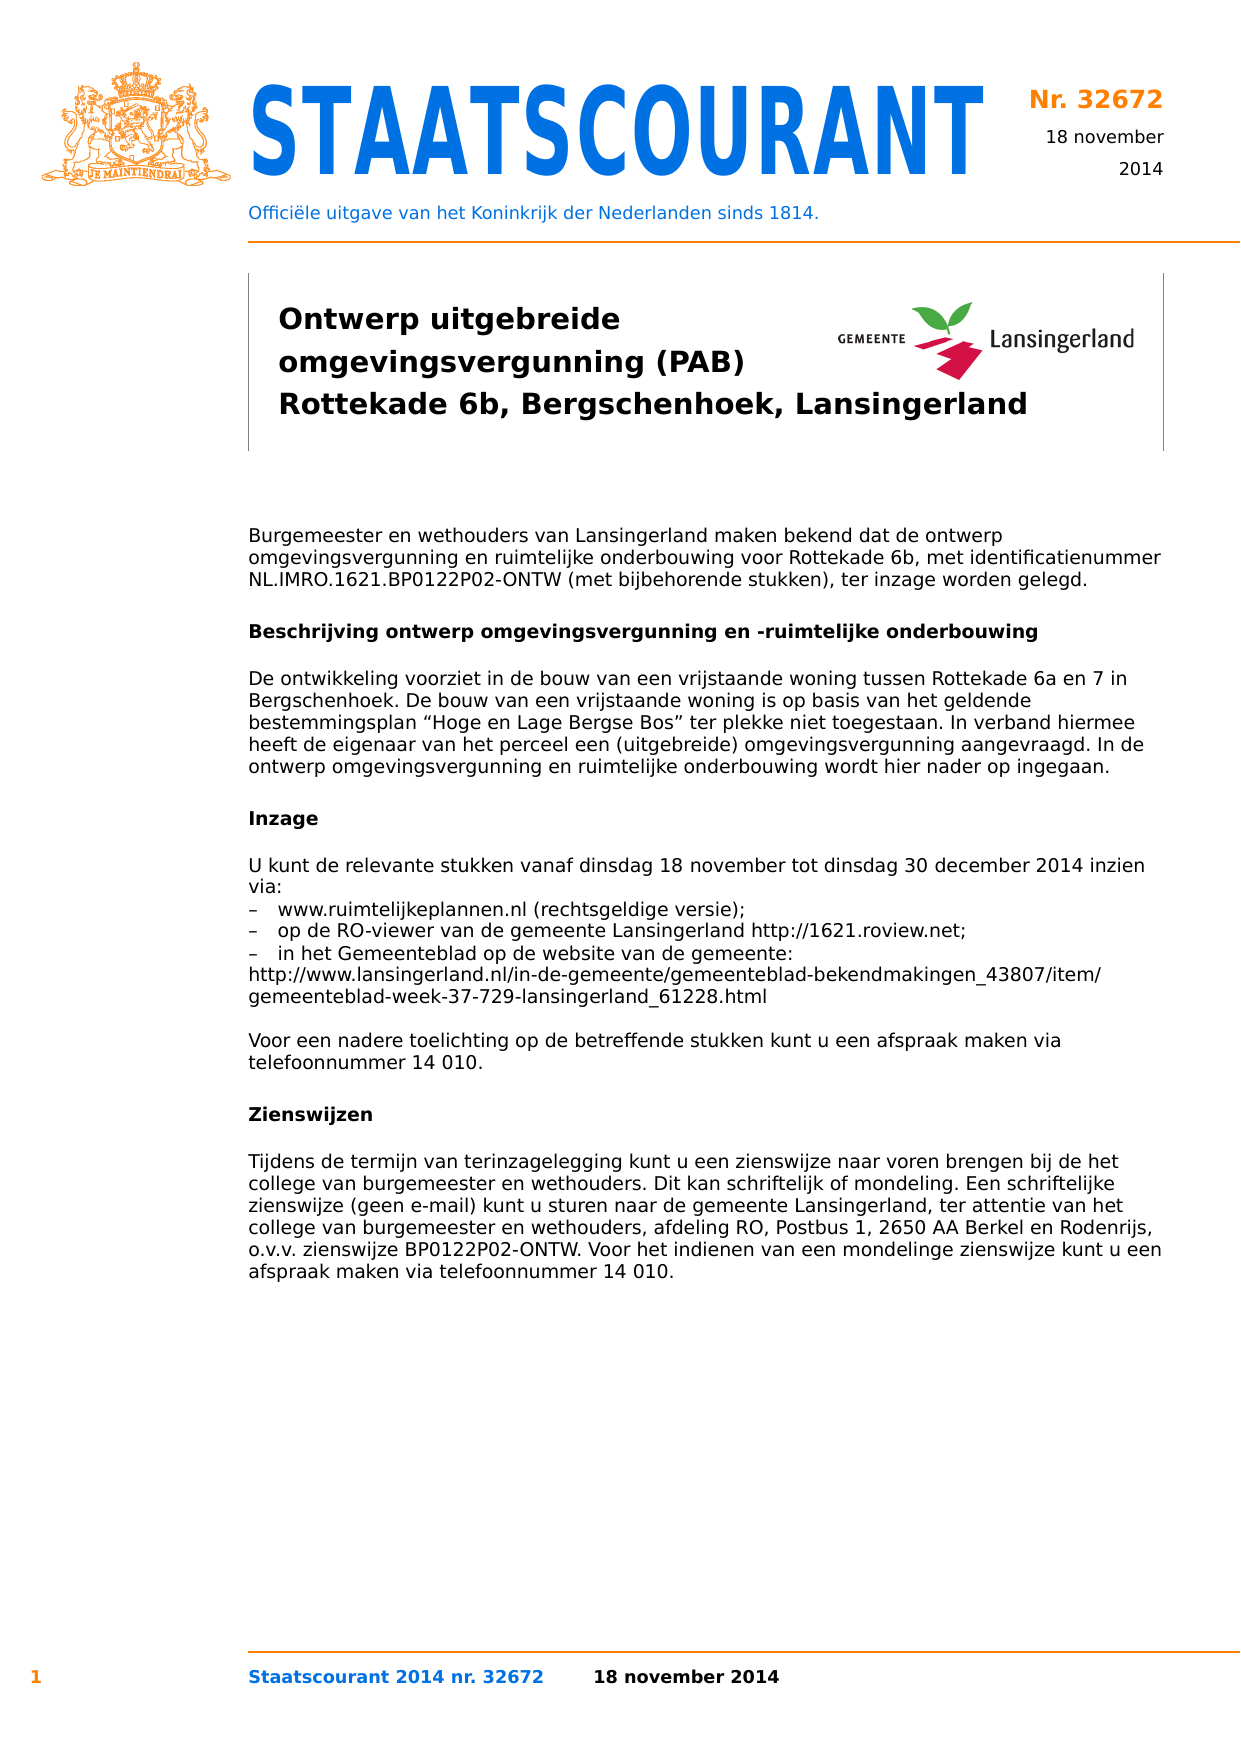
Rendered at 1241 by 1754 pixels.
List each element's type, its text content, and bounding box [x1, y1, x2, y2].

text U kunt de relevante stukken vanaf dinsdag 18 november tot dinsdag 30 december 2014 inzien via: [248, 854, 1163, 898]
picture [41, 62, 231, 186]
table_header [25, 62, 248, 241]
text Tijdens de termijn van terinzagelegging kunt u een zienswijze naar voren brengen bij de het college van burgemeester en wethouders. Dit kan schriftelijk of mondeling. Een schriftelijke zienswijze (geen e-mail) kunt u sturen naar de gemeente Lansingerland, ter attentie van het college van burgemeester en wethouders, afdeling RO, Postbus 1, 2650 AA Berkel en Rodenrijs, o.v.v. zienswijze BP0122P02-ONTW. Voor het indienen van een mondelinge zienswijze kunt u een afspraak maken via telefoonnummer 14 010. [248, 1151, 1163, 1283]
subtitle Ontwerp uitgebreide omgevingsvergunning (PAB) Rottekade 6b, Bergschenhoek, Lansingerland [249, 273, 1163, 451]
text – in het Gemeenteblad op de website van de gemeente: [248, 942, 1163, 964]
text – op de RO-viewer van de gemeente Lansingerland http://1621.roview.net; [248, 920, 1163, 942]
picture [838, 302, 1134, 380]
table_cell Officiële uitgave van het Koninkrijk der Nederlanden sinds 1814. [248, 203, 1240, 241]
table_header Nr. 32672 [998, 62, 1240, 121]
table_header STAATSCOURANT [248, 62, 998, 203]
text http://www.lansingerland.nl/in-de-gemeente/gemeenteblad-bekendmakingen_43807/item/gemeenteblad-week-37-729-lansingerland_61228.html [248, 964, 1163, 1008]
subtitle Zienswijzen [248, 1104, 1163, 1126]
subtitle Inzage [248, 807, 1163, 829]
text – www.ruimtelijkeplannen.nl (rechtsgeldige versie); [248, 898, 1163, 920]
text Burgemeester en wethouders van Lansingerland maken bekend dat de ontwerp omgevingsvergunning en ruimtelijke onderbouwing voor Rottekade 6b, met identificatienummer NL.IMRO.1621.BP0122P02-ONTW (met bijbehorende stukken), ter inzage worden gelegd. [248, 525, 1163, 591]
text Voor een nadere toelichting op de betreffende stukken kunt u een afspraak maken via telefoonnummer 14 010. [248, 1030, 1163, 1074]
text De ontwikkeling voorziet in de bouw van een vrijstaande woning tussen Rottekade 6a en 7 in Bergschenhoek. De bouw van een vrijstaande woning is op basis van het geldende bestemmingsplan “Hoge en Lage Bergse Bos” ter plekke niet toegestaan. In verband hiermee heeft de eigenaar van het perceel een (uitgebreide) omgevingsvergunning aangevraagd. In de ontwerp omgevingsvergunning en ruimtelijke onderbouwing wordt hier nader op ingegaan. [248, 668, 1163, 777]
subtitle Beschrijving ontwerp omgevingsvergunning en -ruimtelijke onderbouwing [248, 621, 1163, 643]
table_cell 18 november [998, 121, 1240, 153]
table_cell 2014 [998, 153, 1240, 203]
